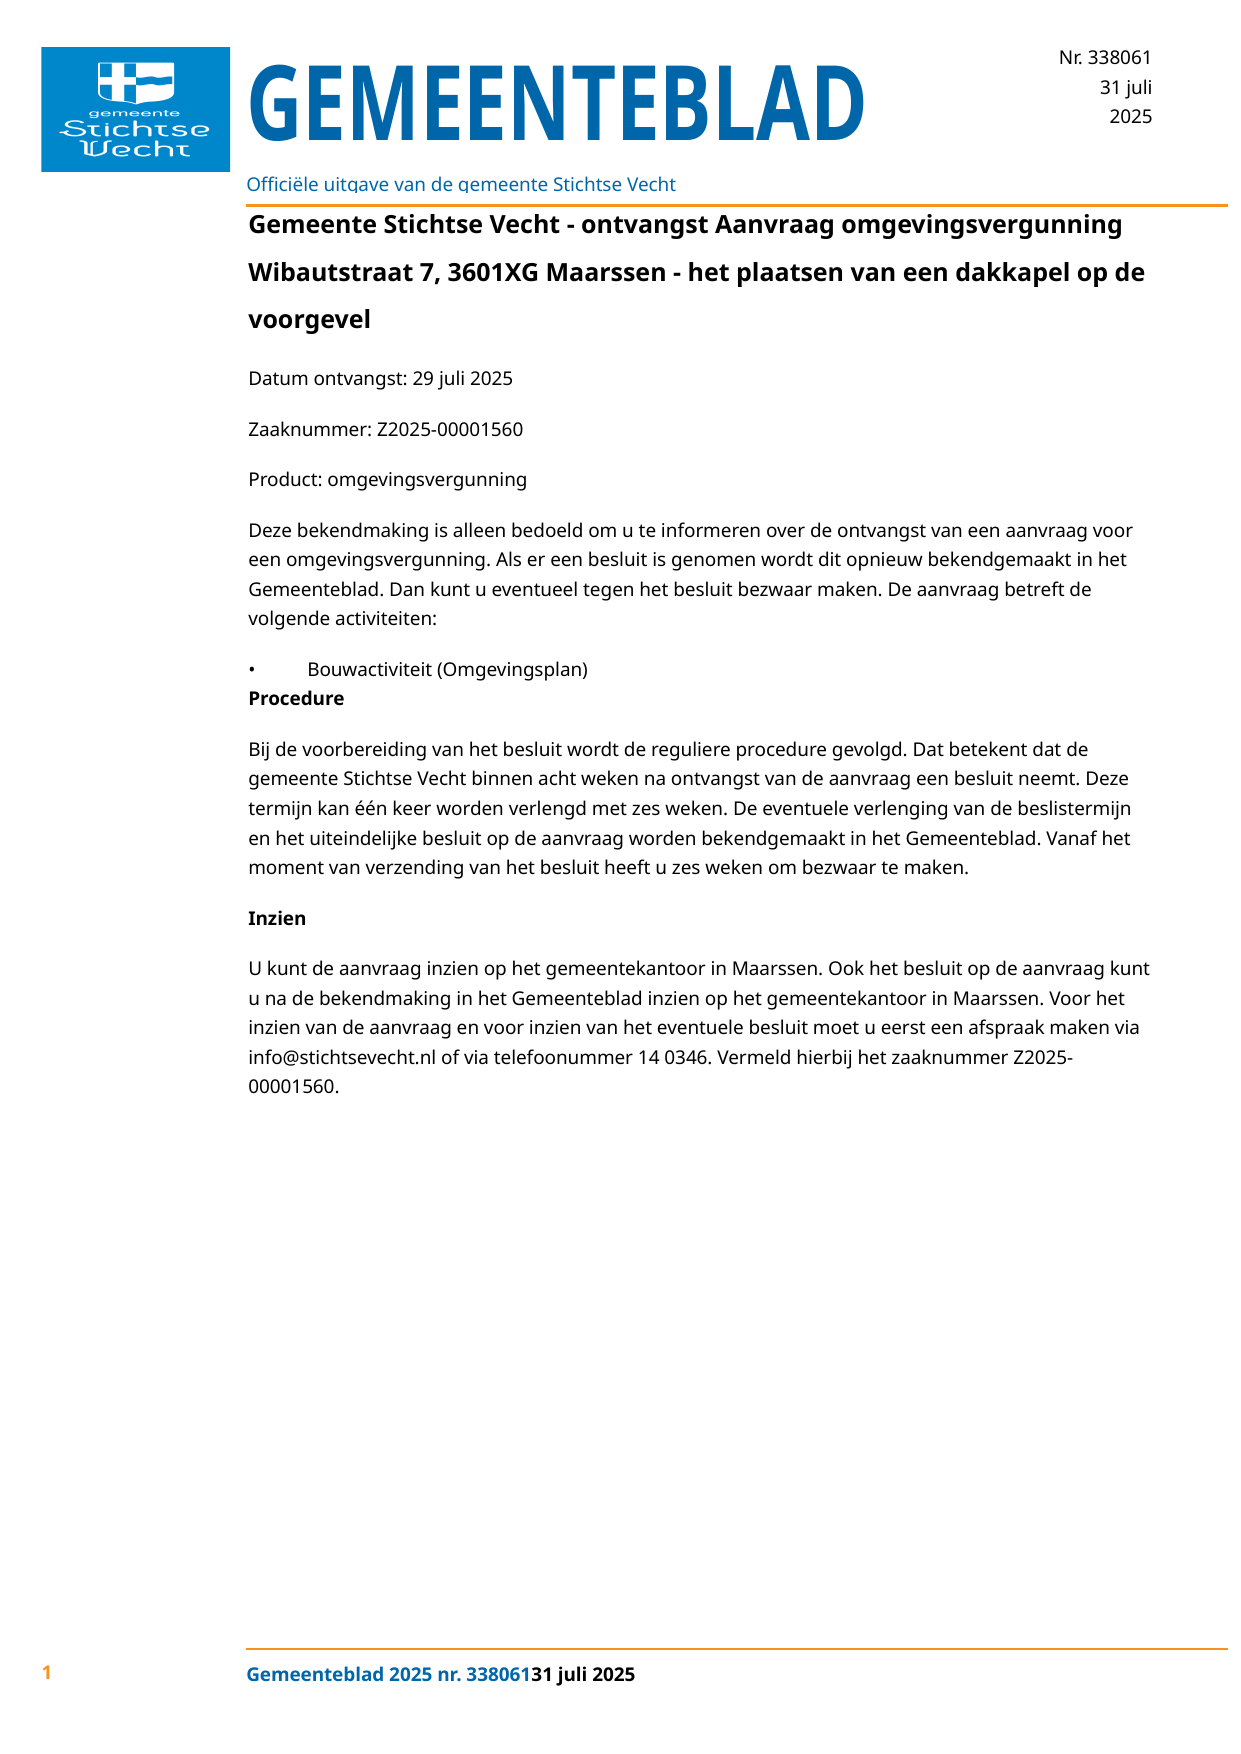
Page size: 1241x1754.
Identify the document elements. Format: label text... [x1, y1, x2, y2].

picture [137, 63, 174, 103]
list Bouwactiviteit (Omgevingsplan) [248, 656, 1152, 682]
picture [99, 63, 135, 101]
text Product: omgevingsvergunning [248, 466, 1152, 492]
text Deze bekendmaking is alleen bedoeld om u te informeren over de ontvangst van een aanvraag voor een omgevingsvergunning. Als er een besluit is genomen wordt dit opnieuw bekendgemaakt in het Gemeenteblad. Dan kunt u eventueel tegen het besluit bezwaar maken. De aanvraag betreft de volgende activiteiten: [248, 517, 1152, 631]
text Inzien [248, 905, 1152, 930]
text Procedure [248, 686, 1152, 711]
text U kunt de aanvraag inzien op het gemeentekantoor in Maarssen. Ook het besluit op de aanvraag kunt u na de bekendmaking in het Gemeenteblad inzien op het gemeentekantoor in Maarssen. Voor het inzien van de aanvraag en voor inzien van het eventuele besluit moet u eerst een afspraak maken via info@stichtsevecht.nl of via telefoonummer 14 0346. Vermeld hierbij het zaaknummer Z2025-00001560. [248, 955, 1152, 1099]
text Zaaknummer: Z2025-00001560 [248, 416, 1152, 442]
text Gemeente Stichtse Vecht - ontvangst Aanvraag omgevingsvergunning Wibautstraat 7, 3601XG Maarssen - het plaatsen van een dakkapel op de voorgevel [248, 207, 1152, 336]
text Datum ontvangst: 29 juli 2025 [248, 366, 1152, 391]
text Bij de voorbereiding van het besluit wordt de reguliere procedure gevolgd. Dat betekent dat de gemeente Stichtse Vecht binnen acht weken na ontvangst van de aanvraag een besluit neemt. Deze termijn kan één keer worden verlengd met zes weken. De eventuele verlenging van de beslistermijn en het uiteindelijke besluit op de aanvraag worden bekendgemaakt in het Gemeenteblad. Vanaf het moment van verzending van het besluit heeft u zes weken om bezwaar te maken. [248, 736, 1152, 880]
